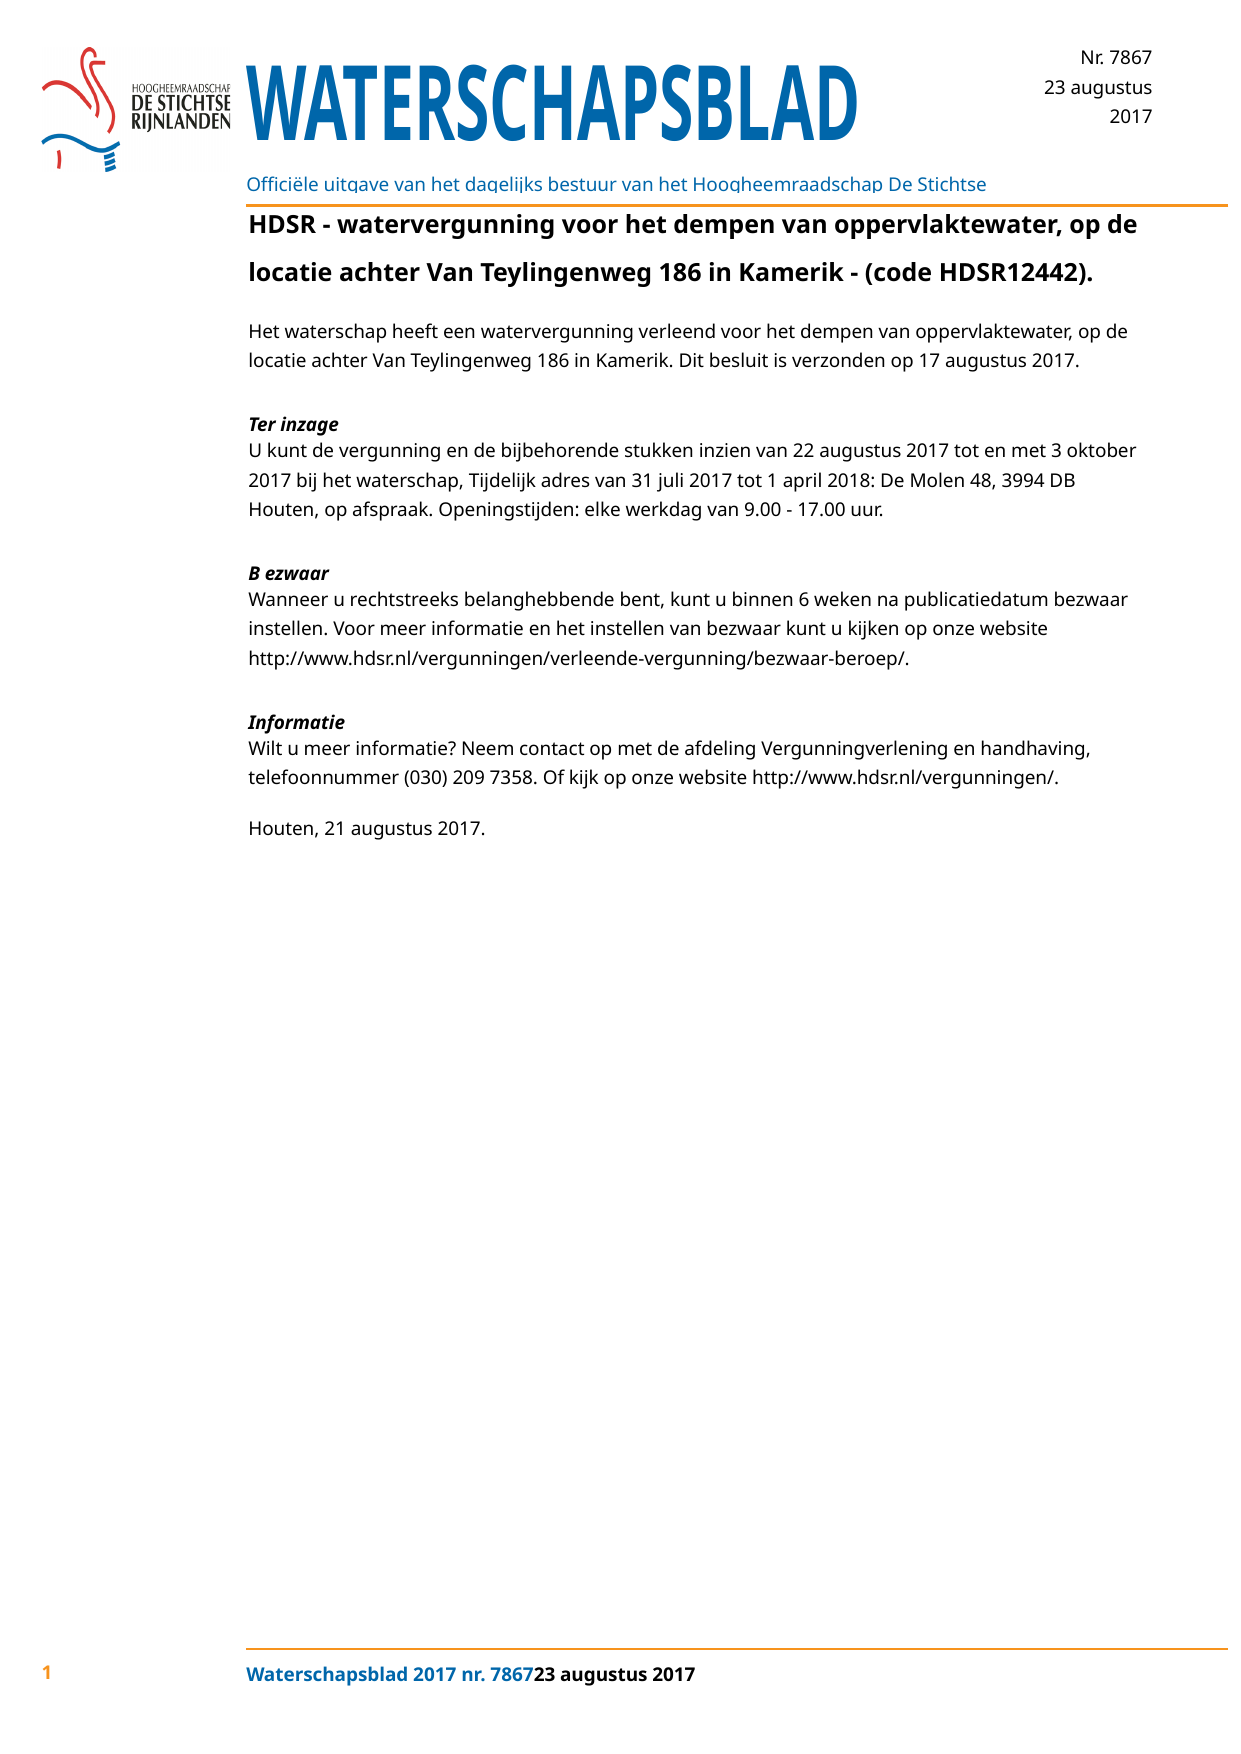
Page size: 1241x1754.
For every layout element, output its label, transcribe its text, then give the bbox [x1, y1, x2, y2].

text Wanneer u rechtstreeks belanghebbende bent, kunt u binnen 6 weken na publicatiedatum bezwaar instellen. Voor meer informatie en het instellen van bezwaar kunt u kijken op onze website http://www.hdsr.nl/vergunningen/verleende-vergunning/bezwaar-beroep/. [248, 586, 1152, 671]
text U kunt de vergunning en de bijbehorende stukken inzien van 22 augustus 2017 tot en met 3 oktober 2017 bij het waterschap, Tijdelijk adres van 31 juli 2017 tot 1 april 2018: De Molen 48, 3994 DB Houten, op afspraak. Openingstijden: elke werkdag van 9.00 - 17.00 uur. [248, 437, 1152, 522]
text Wilt u meer informatie? Neem contact op met de afdeling Vergunningverlening en handhaving, telefoonnummer (030) 209 7358. Of kijk op onze website http://www.hdsr.nl/vergunningen/. [248, 735, 1152, 790]
picture [41, 47, 231, 172]
text Ter inzage [248, 411, 1152, 437]
text B ezwaar [248, 560, 1152, 586]
text Het waterschap heeft een watervergunning verleend voor het dempen van oppervlaktewater, op de locatie achter Van Teylingenweg 186 in Kamerik. Dit besluit is verzonden op 17 augustus 2017. [248, 318, 1152, 373]
text Informatie [248, 709, 1152, 735]
text HDSR - watervergunning voor het dempen van oppervlaktewater, op de locatie achter Van Teylingenweg 186 in Kamerik - (code HDSR12442). [248, 207, 1152, 288]
text Houten, 21 augustus 2017. [248, 815, 1152, 841]
